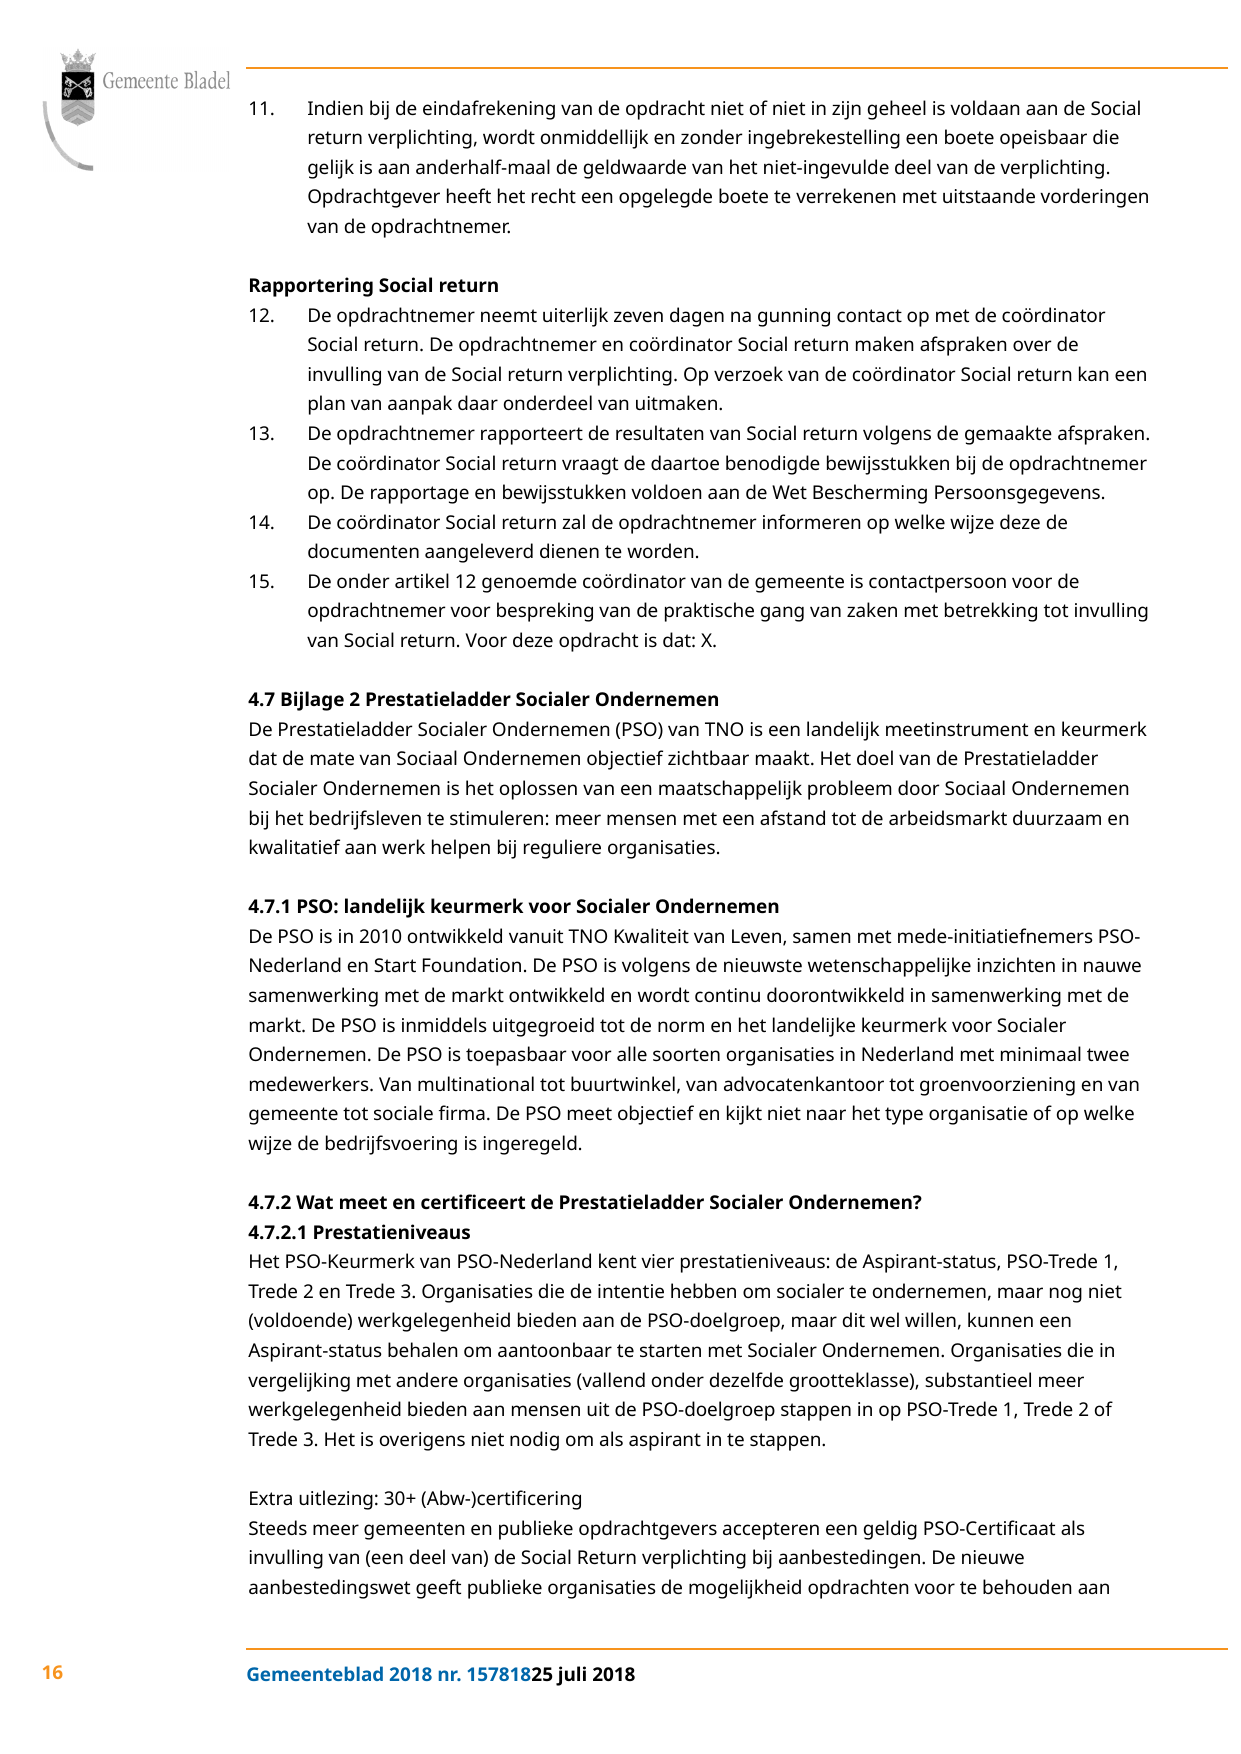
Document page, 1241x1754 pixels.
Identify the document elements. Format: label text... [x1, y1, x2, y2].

list De onder artikel 12 genoemde coördinator van de gemeente is contactpersoon voor de opdrachtnemer voor bespreking van de praktische gang van zaken met betrekking tot invulling van Social return. Voor deze opdracht is dat: X. [248, 568, 1152, 653]
text 4.7 Bijlage 2 Prestatieladder Socialer Ondernemen [248, 686, 1152, 712]
text De PSO is in 2010 ontwikkeld vanuit TNO Kwaliteit van Leven, samen met mede-initiatiefnemers PSO-Nederland en Start Foundation. De PSO is volgens de nieuwste wetenschappelijke inzichten in nauwe samenwerking met de markt ontwikkeld en wordt continu doorontwikkeld in samenwerking met de markt. De PSO is inmiddels uitgegroeid tot de norm en het landelijke keurmerk voor Socialer Ondernemen. De PSO is toepasbaar voor alle soorten organisaties in Nederland met minimaal twee medewerkers. Van multinational tot buurtwinkel, van advocatenkantoor tot groenvoorziening en van gemeente tot sociale firma. De PSO meet objectief en kijkt niet naar het type organisatie of op welke wijze de bedrijfsvoering is ingeregeld. [248, 923, 1152, 1156]
text Extra uitlezing: 30+ (Abw-)certificering [248, 1485, 1152, 1511]
picture [41, 47, 231, 172]
list De opdrachtnemer neemt uiterlijk zeven dagen na gunning contact op met de coördinator Social return. De opdrachtnemer en coördinator Social return maken afspraken over de invulling van de Social return verplichting. Op verzoek van de coördinator Social return kan een plan van aanpak daar onderdeel van uitmaken. [248, 302, 1152, 416]
text 4.7.2.1 Prestatieniveaus [248, 1219, 1152, 1245]
list Indien bij de eindafrekening van de opdracht niet of niet in zijn geheel is voldaan aan de Social return verplichting, wordt onmiddellijk en zonder ingebrekestelling een boete opeisbaar die gelijk is aan anderhalf-maal de geldwaarde van het niet-ingevulde deel van de verplichting. Opdrachtgever heeft het recht een opgelegde boete te verrekenen met uitstaande vorderingen van de opdrachtnemer. [248, 95, 1152, 239]
text Rapportering Social return [248, 272, 1152, 298]
list De opdrachtnemer rapporteert de resultaten van Social return volgens de gemaakte afspraken. De coördinator Social return vraagt de daartoe benodigde bewijsstukken bij de opdrachtnemer op. De rapportage en bewijsstukken voldoen aan de Wet Bescherming Persoonsgegevens. [248, 420, 1152, 505]
text Het PSO-Keurmerk van PSO-Nederland kent vier prestatieniveaus: de Aspirant-status, PSO-Trede 1, Trede 2 en Trede 3. Organisaties die de intentie hebben om socialer te ondernemen, maar nog niet (voldoende) werkgelegenheid bieden aan de PSO-doelgroep, maar dit wel willen, kunnen een Aspirant-status behalen om aantoonbaar te starten met Socialer Ondernemen. Organisaties die in vergelijking met andere organisaties (vallend onder dezelfde grootteklasse), substantieel meer werkgelegenheid bieden aan mensen uit de PSO-doelgroep stappen in op PSO-Trede 1, Trede 2 of Trede 3. Het is overigens niet nodig om als aspirant in te stappen. [248, 1248, 1152, 1452]
text Steeds meer gemeenten en publieke opdrachtgevers accepteren een geldig PSO-Certificaat als invulling van (een deel van) de Social Return verplichting bij aanbestedingen. De nieuwe aanbestedingswet geeft publieke organisaties de mogelijkheid opdrachten voor te behouden aan [248, 1515, 1152, 1600]
list De coördinator Social return zal de opdrachtnemer informeren op welke wijze deze de documenten aangeleverd dienen te worden. [248, 509, 1152, 564]
text De Prestatieladder Socialer Ondernemen (PSO) van TNO is een landelijk meetinstrument en keurmerk dat de mate van Sociaal Ondernemen objectief zichtbaar maakt. Het doel van de Prestatieladder Socialer Ondernemen is het oplossen van een maatschappelijk probleem door Sociaal Ondernemen bij het bedrijfsleven te stimuleren: meer mensen met een afstand tot de arbeidsmarkt duurzaam en kwalitatief aan werk helpen bij reguliere organisaties. [248, 716, 1152, 860]
text 4.7.1 PSO: landelijk keurmerk voor Socialer Ondernemen [248, 893, 1152, 919]
text 4.7.2 Wat meet en certificeert de Prestatieladder Socialer Ondernemen? [248, 1189, 1152, 1215]
